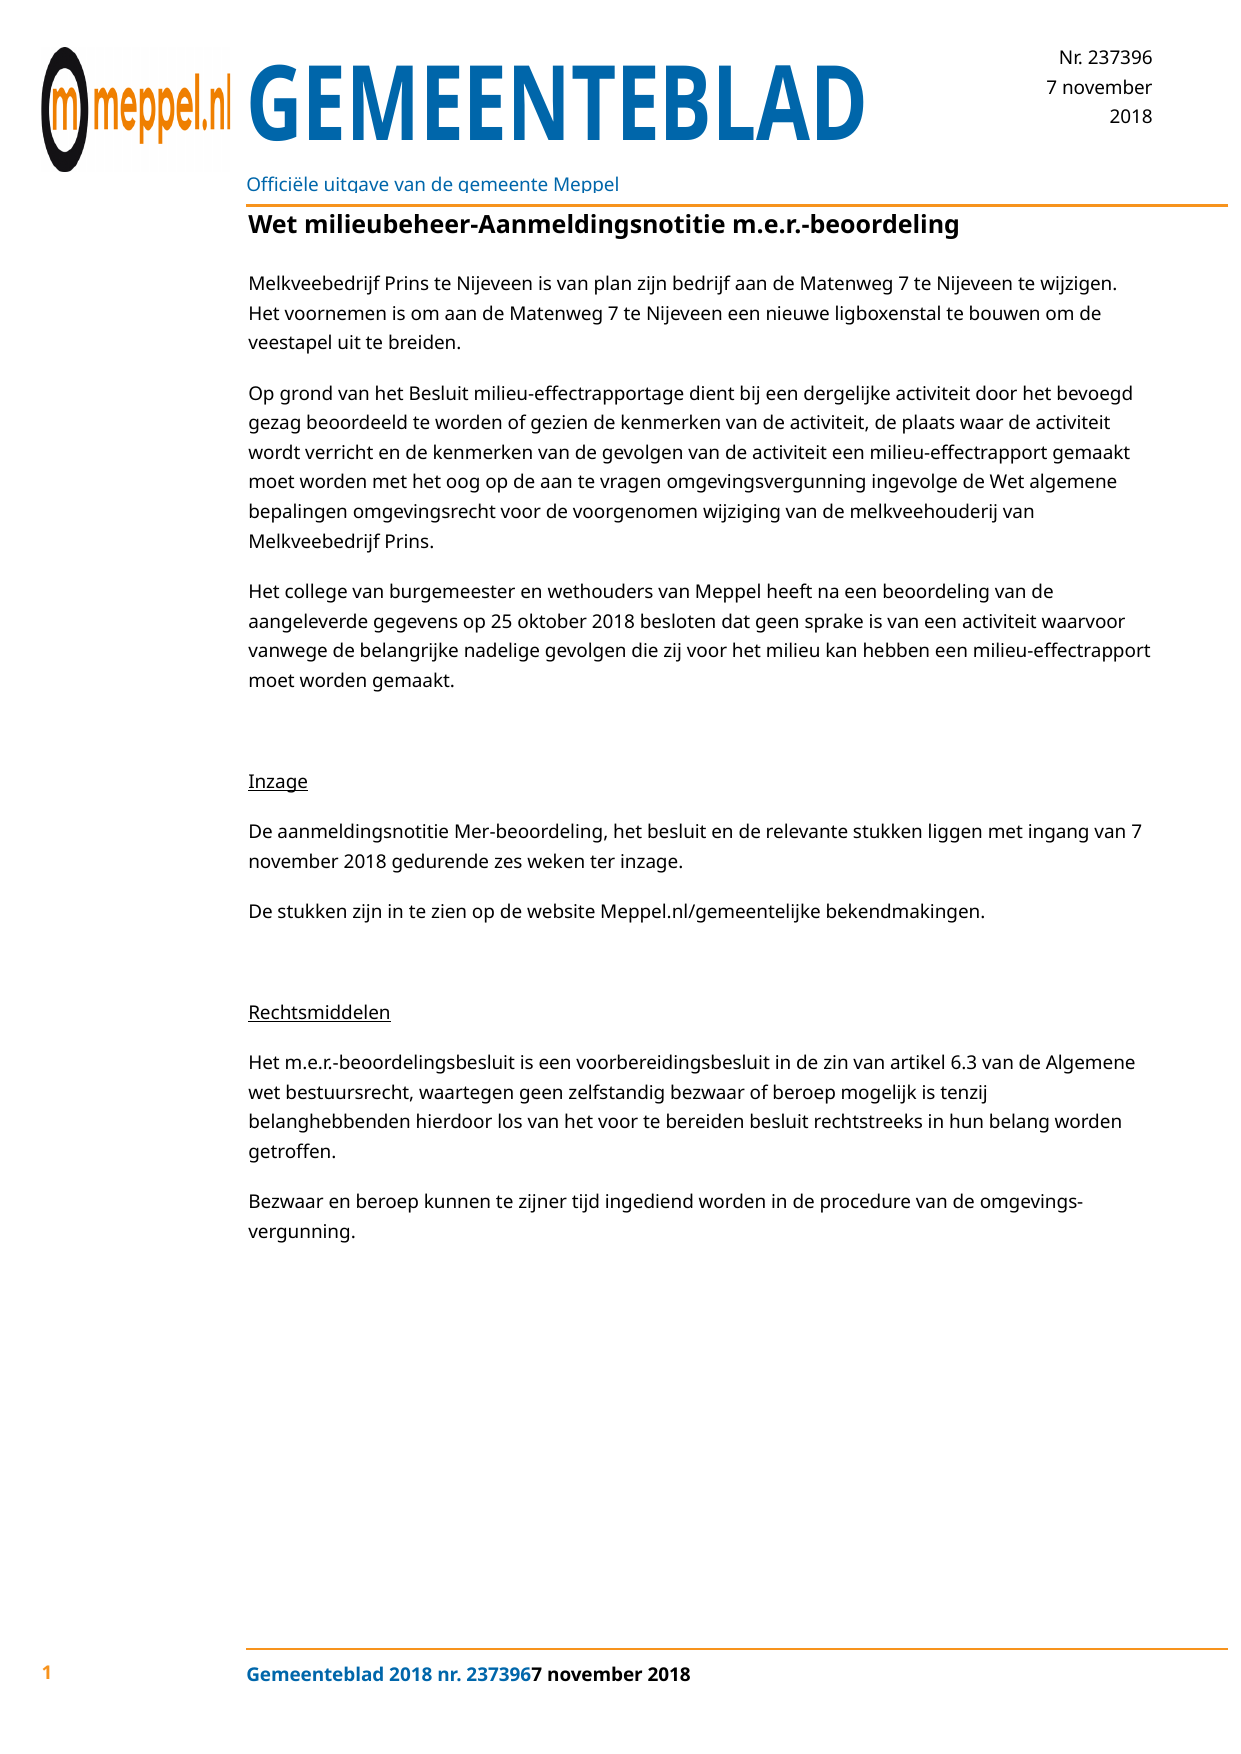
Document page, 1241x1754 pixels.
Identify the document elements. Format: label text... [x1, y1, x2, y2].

text Rechtsmiddelen [248, 999, 1152, 1025]
text De aanmeldingsnotitie Mer-beoordeling, het besluit en de relevante stukken liggen met ingang van 7 november 2018 gedurende zes weken ter inzage. [248, 818, 1152, 873]
text Op grond van het Besluit milieu-effectrapportage dient bij een dergelijke activiteit door het bevoegd gezag beoordeeld te worden of gezien de kenmerken van de activiteit, de plaats waar de activiteit wordt verricht en de kenmerken van de gevolgen van de activiteit een milieu-effectrapport gemaakt moet worden met het oog op de aan te vragen omgevingsvergunning ingevolge de Wet algemene bepalingen omgevingsrecht voor de voorgenomen wijziging van de melkveehouderij van Melkveebedrijf Prins. [248, 380, 1152, 553]
text Melkveebedrijf Prins te Nijeveen is van plan zijn bedrijf aan de Matenweg 7 te Nijeveen te wijzigen. Het voornemen is om aan de Matenweg 7 te Nijeveen een nieuwe ligboxenstal te bouwen om de veestapel uit te breiden. [248, 270, 1152, 355]
text Het m.e.r.-beoordelingsbesluit is een voorbereidingsbesluit in de zin van artikel 6.3 van de Algemene wet bestuursrecht, waartegen geen zelfstandig bezwaar of beroep mogelijk is tenzij belanghebbenden hierdoor los van het voor te bereiden besluit rechtstreeks in hun belang worden getroffen. [248, 1049, 1152, 1164]
text Inzage [248, 768, 1152, 793]
text Wet milieubeheer-Aanmeldingsnotitie m.e.r.-beoordeling [248, 207, 1152, 241]
text Bezwaar en beroep kunnen te zijner tijd ingediend worden in de procedure van de omgevings-vergunning. [248, 1189, 1152, 1244]
text Het college van burgemeester en wethouders van Meppel heeft na een beoordeling van de aangeleverde gegevens op 25 oktober 2018 besloten dat geen sprake is van een activiteit waarvoor vanwege de belangrijke nadelige gevolgen die zij voor het milieu kan hebben een milieu-effectrapport moet worden gemaakt. [248, 578, 1152, 693]
picture [41, 47, 231, 172]
text De stukken zijn in te zien op de website Meppel.nl/gemeentelijke bekendmakingen. [248, 898, 1152, 924]
